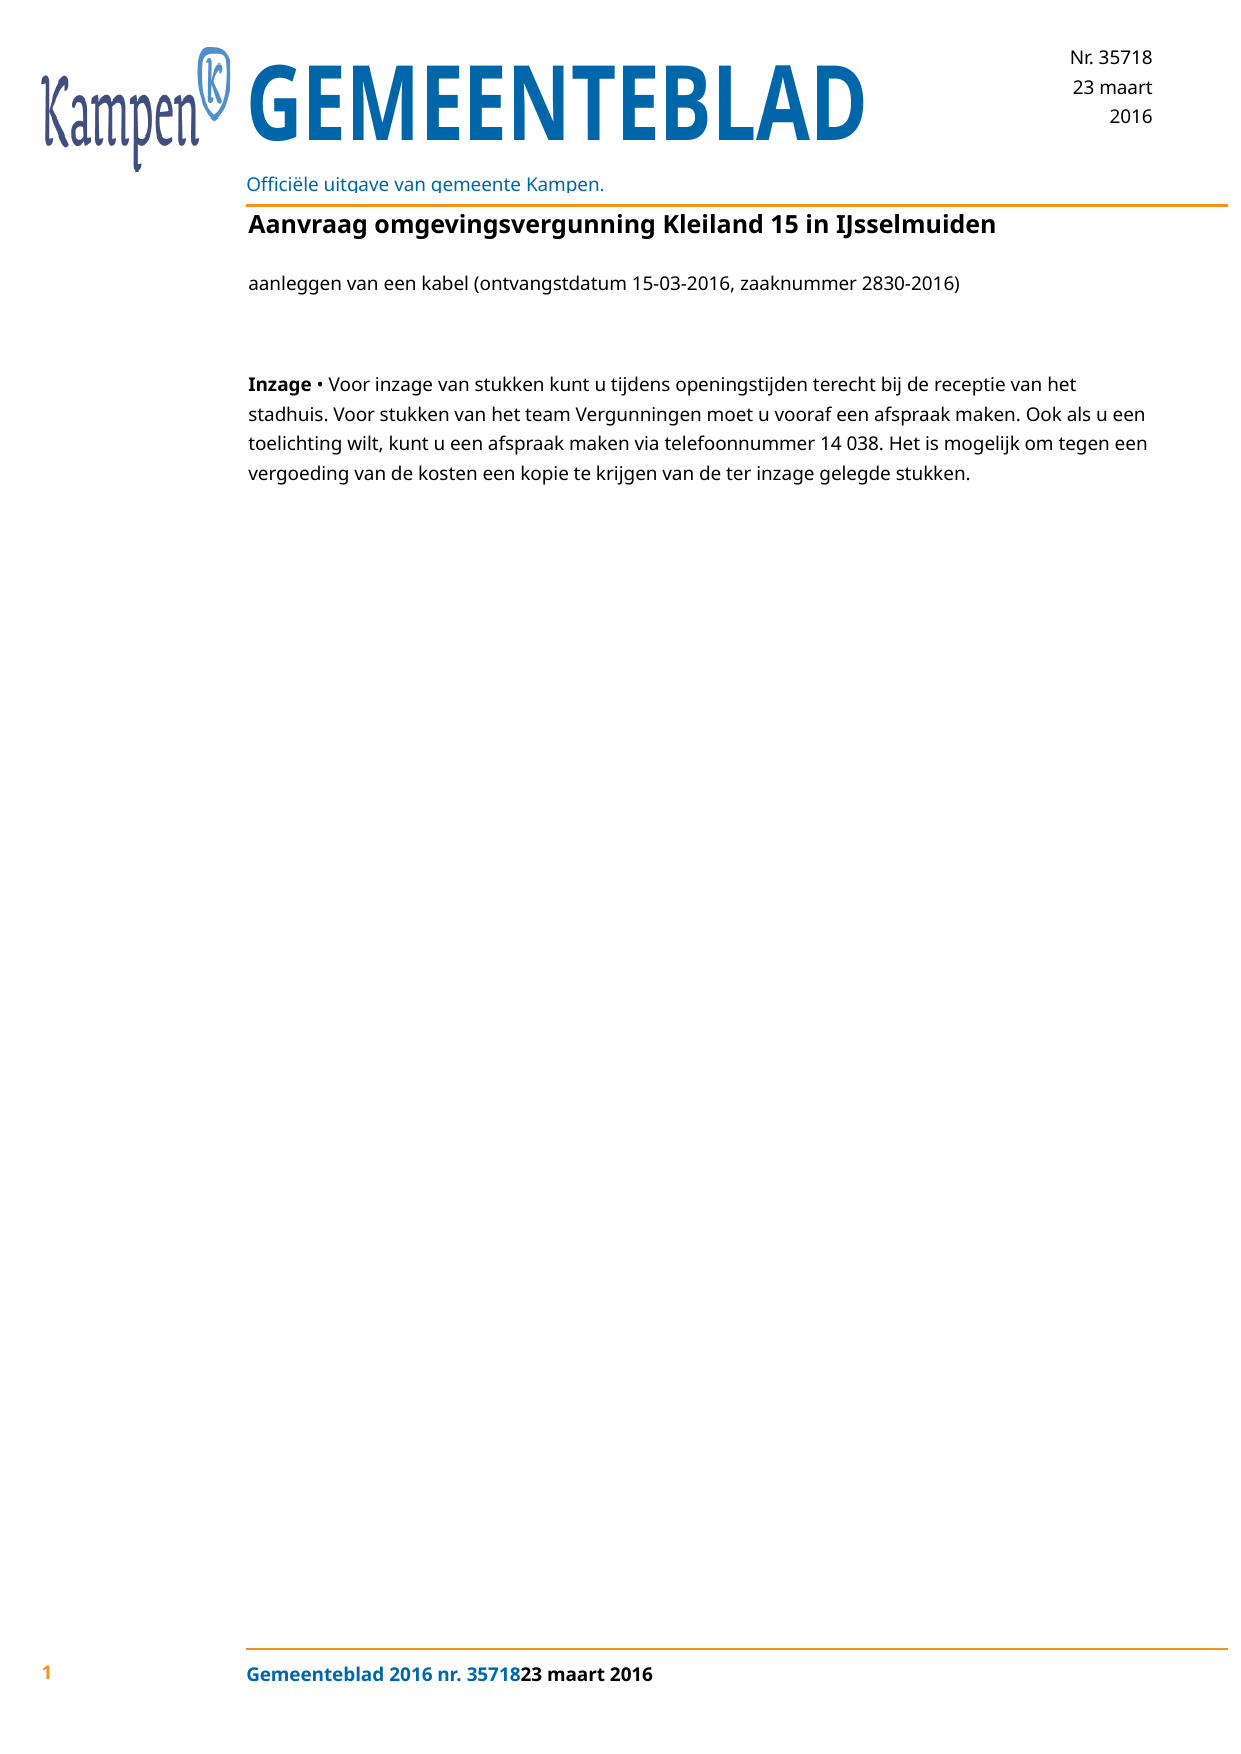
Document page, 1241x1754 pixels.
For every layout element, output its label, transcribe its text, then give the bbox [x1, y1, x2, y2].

text aanleggen van een kabel (ontvangstdatum 15-03-2016, zaaknummer 2830-2016) [248, 270, 1152, 296]
picture [41, 47, 231, 172]
text Inzage • Voor inzage van stukken kunt u tijdens openingstijden terecht bij de receptie van het stadhuis. Voor stukken van het team Vergunningen moet u vooraf een afspraak maken. Ook als u een toelichting wilt, kunt u een afspraak maken via telefoonnummer 14 038. Het is mogelijk om tegen een vergoeding van de kosten een kopie te krijgen van de ter inzage gelegde stukken. [248, 371, 1152, 486]
text Aanvraag omgevingsvergunning Kleiland 15 in IJsselmuiden [248, 207, 1152, 241]
